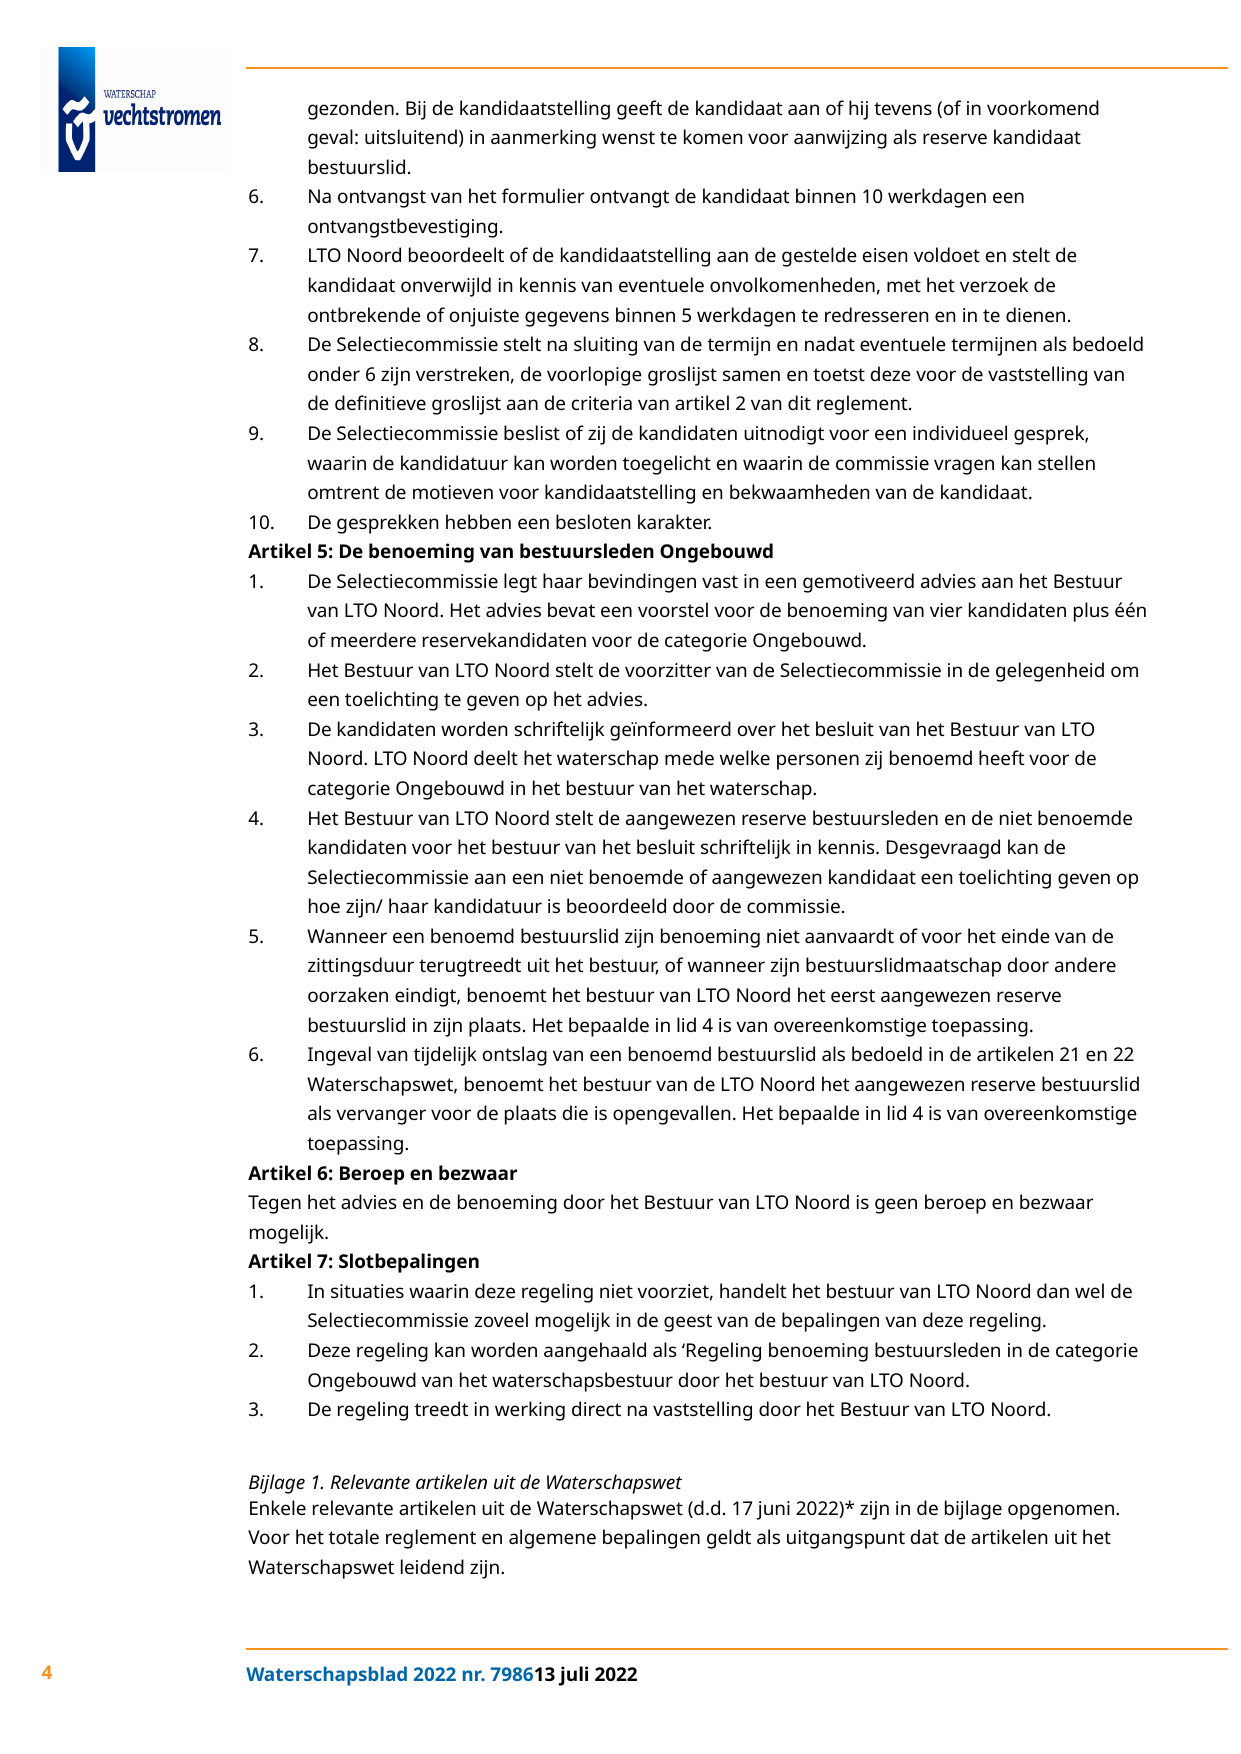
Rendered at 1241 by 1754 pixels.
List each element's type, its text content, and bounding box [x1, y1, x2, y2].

text Bijlage 1. Relevante artikelen uit de Waterschapswet [248, 1469, 1152, 1495]
list Ingeval van tijdelijk ontslag van een benoemd bestuurslid als bedoeld in de artikelen 21 en 22 Waterschapswet, benoemt het bestuur van de LTO Noord het aangewezen reserve bestuurslid als vervanger voor de plaats die is opengevallen. Het bepaalde in lid 4 is van overeenkomstige toepassing. [248, 1041, 1152, 1156]
list De kandidaten worden schriftelijk geïnformeerd over het besluit van het Bestuur van LTO Noord. LTO Noord deelt het waterschap mede welke personen zij benoemd heeft voor de categorie Ongebouwd in het bestuur van het waterschap. [248, 716, 1152, 801]
list In situaties waarin deze regeling niet voorziet, handelt het bestuur van LTO Noord dan wel de Selectiecommissie zoveel mogelijk in de geest van de bepalingen van deze regeling. [248, 1278, 1152, 1333]
list gezonden. Bij de kandidaatstelling geeft de kandidaat aan of hij tevens (of in voorkomend geval: uitsluitend) in aanmerking wenst te komen voor aanwijzing als reserve kandidaat bestuurslid. [248, 95, 1152, 180]
text Tegen het advies en de benoeming door het Bestuur van LTO Noord is geen beroep en bezwaar mogelijk. [248, 1189, 1152, 1245]
list Deze regeling kan worden aangehaald als ‘Regeling benoeming bestuursleden in de categorie Ongebouwd van het waterschapsbestuur door het bestuur van LTO Noord. [248, 1337, 1152, 1393]
list De regeling treedt in werking direct na vaststelling door het Bestuur van LTO Noord. [248, 1396, 1152, 1422]
text Artikel 6: Beroep en bezwaar [248, 1160, 1152, 1186]
list De Selectiecommissie legt haar bevindingen vast in een gemotiveerd advies aan het Bestuur van LTO Noord. Het advies bevat een voorstel voor de benoeming van vier kandidaten plus één of meerdere reservekandidaten voor de categorie Ongebouwd. [248, 568, 1152, 653]
list Na ontvangst van het formulier ontvangt de kandidaat binnen 10 werkdagen een ontvangstbevestiging. [248, 183, 1152, 239]
list Het Bestuur van LTO Noord stelt de voorzitter van de Selectiecommissie in de gelegenheid om een toelichting te geven op het advies. [248, 657, 1152, 712]
text Enkele relevante artikelen uit de Waterschapswet (d.d. 17 juni 2022)* zijn in de bijlage opgenomen. Voor het totale reglement en algemene bepalingen geldt als uitgangspunt dat de artikelen uit het Waterschapswet leidend zijn. [248, 1495, 1152, 1580]
list De gesprekken hebben een besloten karakter. [248, 509, 1152, 535]
list Wanneer een benoemd bestuurslid zijn benoeming niet aanvaardt of voor het einde van de zittingsduur terugtreedt uit het bestuur, of wanneer zijn bestuurslidmaatschap door andere oorzaken eindigt, benoemt het bestuur van LTO Noord het eerst aangewezen reserve bestuurslid in zijn plaats. Het bepaalde in lid 4 is van overeenkomstige toepassing. [248, 923, 1152, 1038]
text Artikel 7: Slotbepalingen [248, 1248, 1152, 1274]
list De Selectiecommissie stelt na sluiting van de termijn en nadat eventuele termijnen als bedoeld onder 6 zijn verstreken, de voorlopige groslijst samen en toetst deze voor de vaststelling van de definitieve groslijst aan de criteria van artikel 2 van dit reglement. [248, 331, 1152, 416]
list De Selectiecommissie beslist of zij de kandidaten uitnodigt voor een individueel gesprek, waarin de kandidatuur kan worden toegelicht en waarin de commissie vragen kan stellen omtrent de motieven voor kandidaatstelling en bekwaamheden van de kandidaat. [248, 420, 1152, 505]
list Het Bestuur van LTO Noord stelt de aangewezen reserve bestuursleden en de niet benoemde kandidaten voor het bestuur van het besluit schriftelijk in kennis. Desgevraagd kan de Selectiecommissie aan een niet benoemde of aangewezen kandidaat een toelichting geven op hoe zijn/ haar kandidatuur is beoordeeld door de commissie. [248, 805, 1152, 919]
picture [41, 47, 231, 172]
list LTO Noord beoordeelt of de kandidaatstelling aan de gestelde eisen voldoet en stelt de kandidaat onverwijld in kennis van eventuele onvolkomenheden, met het verzoek de ontbrekende of onjuiste gegevens binnen 5 werkdagen te redresseren en in te dienen. [248, 243, 1152, 328]
text Artikel 5: De benoeming van bestuursleden Ongebouwd [248, 538, 1152, 564]
